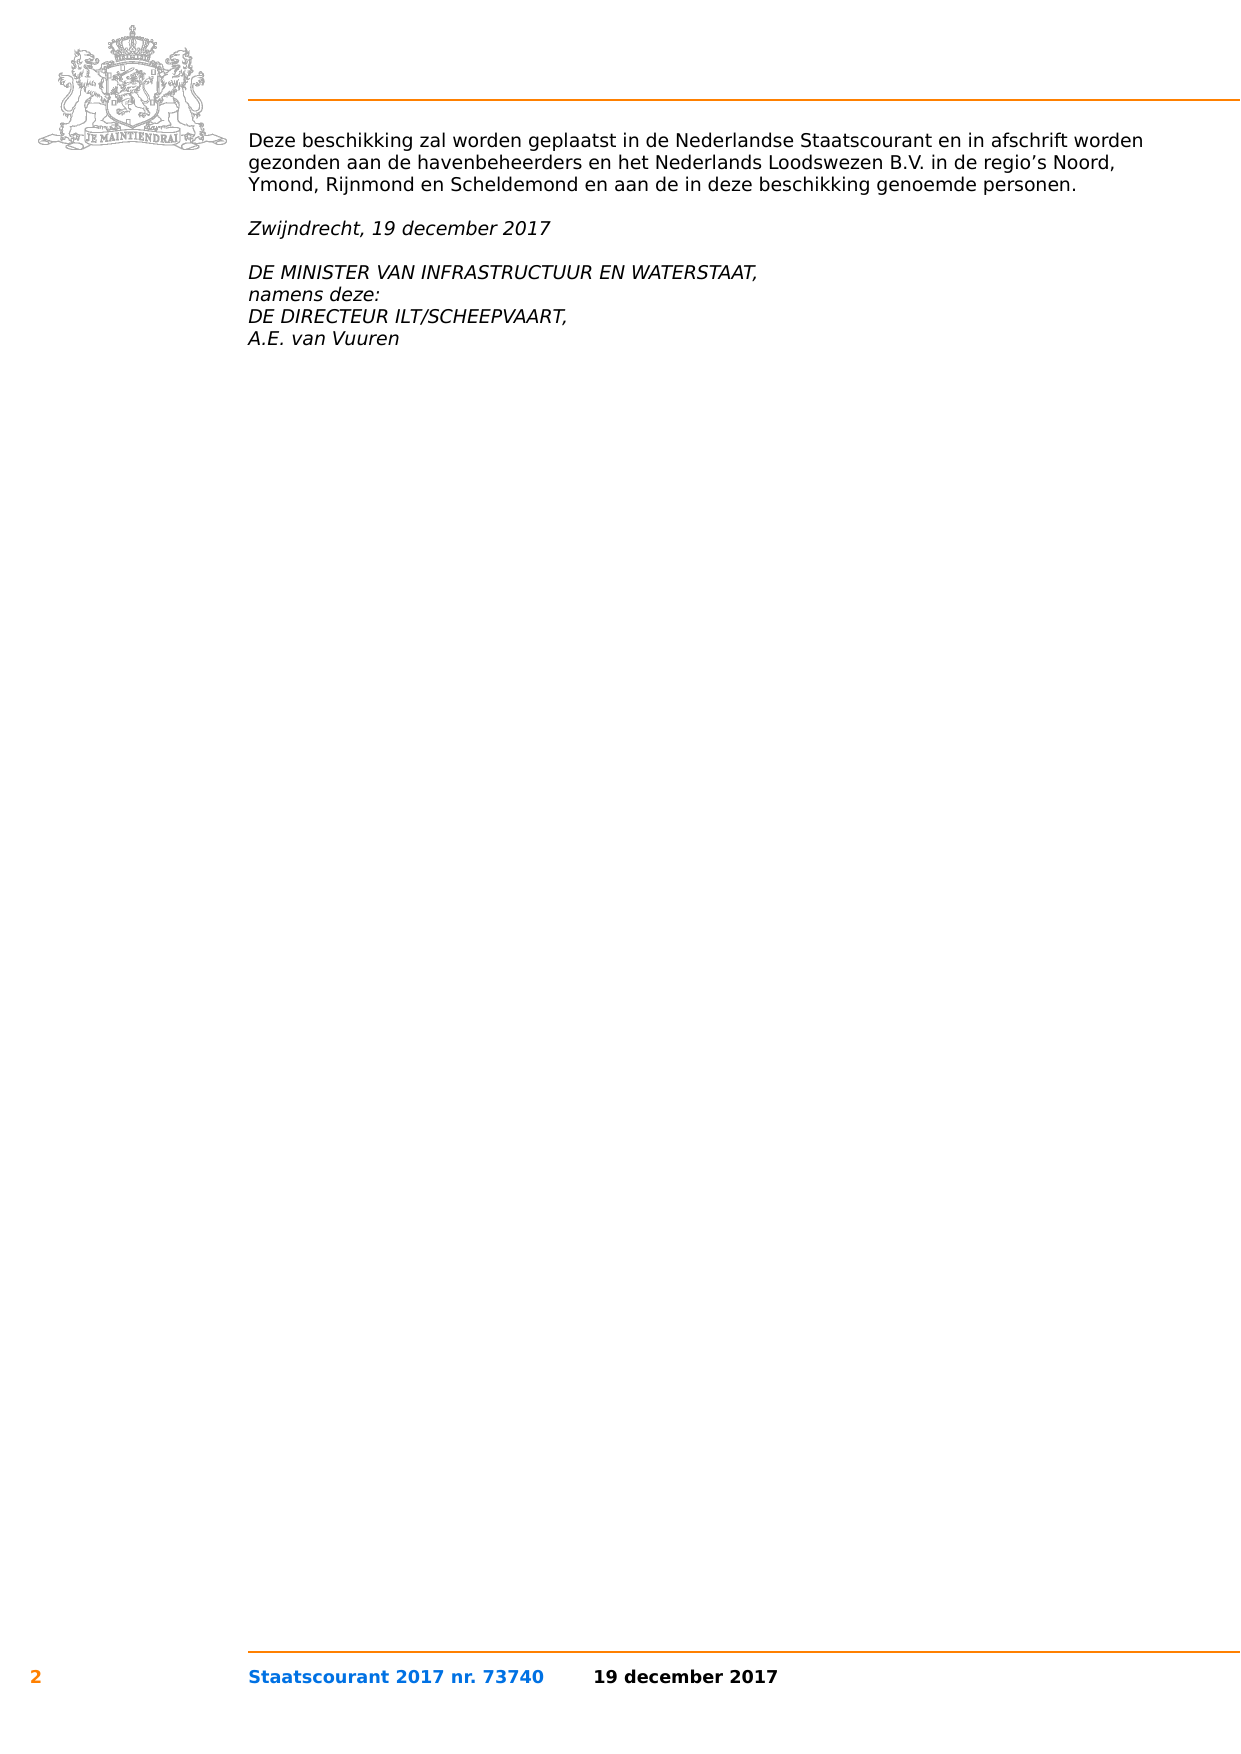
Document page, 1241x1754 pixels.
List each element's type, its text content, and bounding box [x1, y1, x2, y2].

text Zwijndrecht, 19 december 2017 [248, 218, 1163, 240]
text Deze beschikking zal worden geplaatst in de Nederlandse Staatscourant en in afschrift worden gezonden aan de havenbeheerders en het Nederlands Loodswezen B.V. in de regio’s Noord, Ymond, Rijnmond en Scheldemond en aan de in deze beschikking genoemde personen. [248, 130, 1163, 196]
picture [38, 25, 227, 150]
text DE MINISTER VAN INFRASTRUCTUUR EN WATERSTAAT, namens deze: DE DIRECTEUR ILT/SCHEEPVAART, A.E. van Vuuren [248, 262, 1163, 349]
